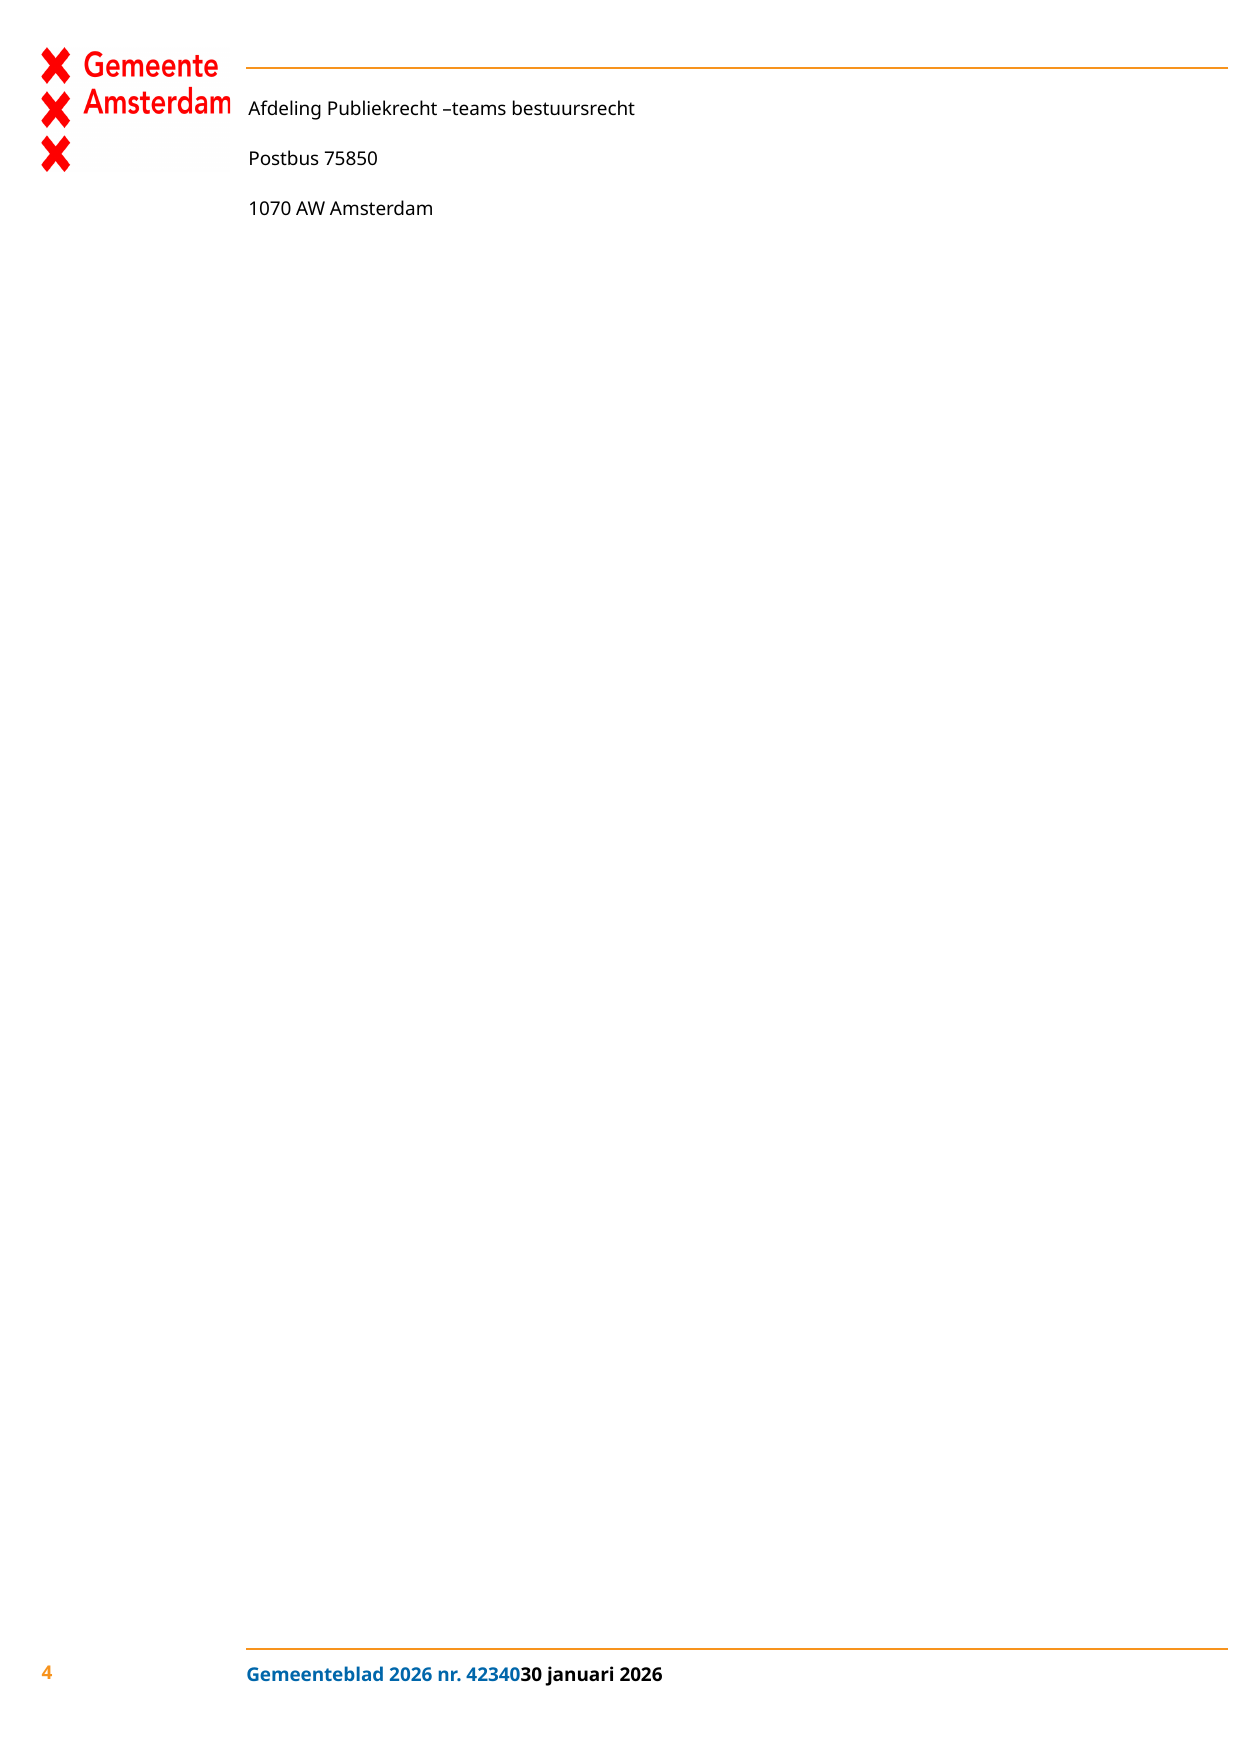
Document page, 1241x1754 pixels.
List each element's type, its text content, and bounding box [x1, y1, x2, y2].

text Postbus 75850 [248, 145, 1152, 171]
text 1070 AW Amsterdam [248, 196, 1152, 221]
picture [41, 47, 231, 172]
text Afdeling Publiekrecht –teams bestuursrecht [248, 95, 1152, 121]
